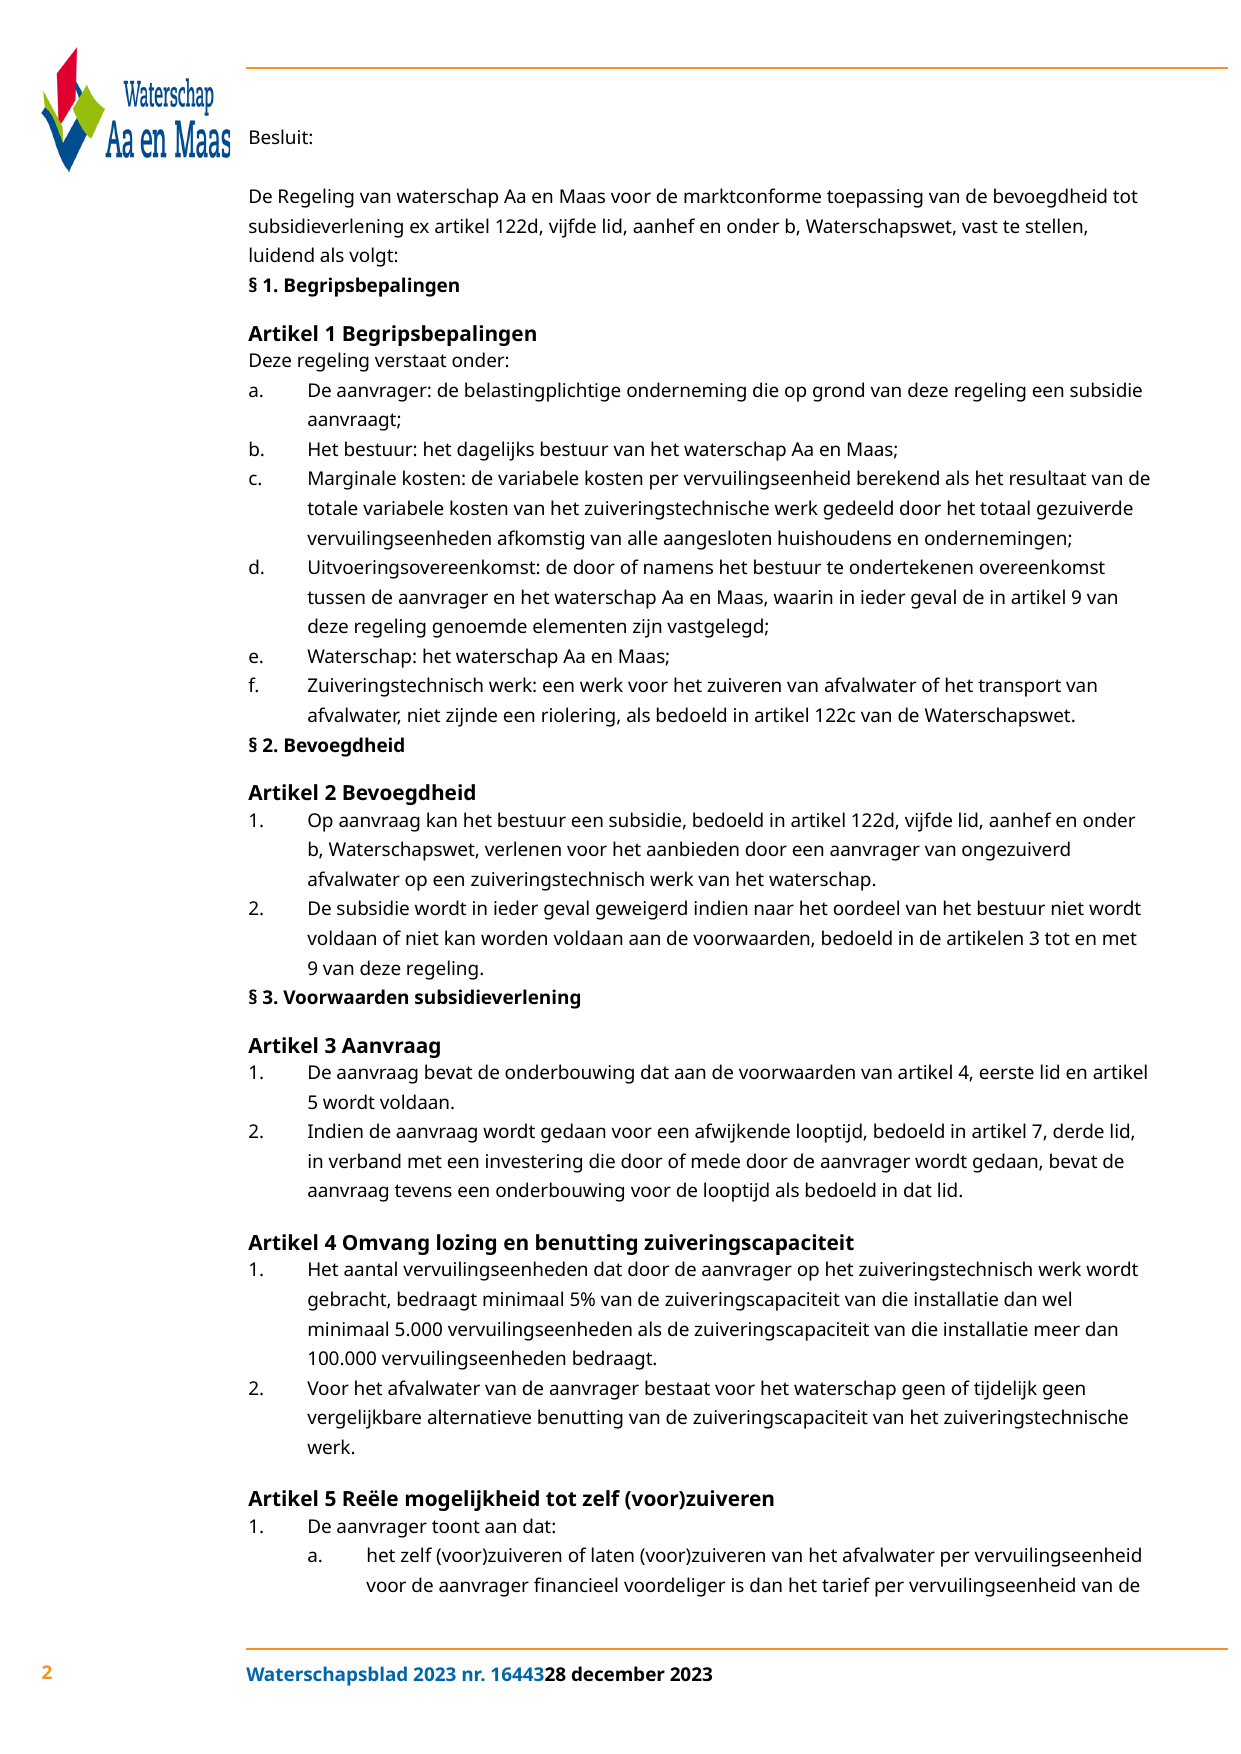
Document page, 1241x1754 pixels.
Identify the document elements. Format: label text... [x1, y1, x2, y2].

text Artikel 1 Begripsbepalingen [248, 319, 1152, 347]
picture [41, 47, 231, 172]
text § 1. Begripsbepalingen [248, 272, 1152, 298]
text Artikel 5 Reële mogelijkheid tot zelf (voor)zuiveren [248, 1484, 1152, 1513]
list Het bestuur: het dagelijks bestuur van het waterschap Aa en Maas; [248, 436, 1152, 462]
list Waterschap: het waterschap Aa en Maas; [248, 643, 1152, 669]
text Artikel 4 Omvang lozing en benutting zuiveringscapaciteit [248, 1228, 1152, 1257]
text § 2. Bevoegdheid [248, 732, 1152, 758]
list Het aantal vervuilingseenheden dat door de aanvrager op het zuiveringstechnisch werk wordt gebracht, bedraagt minimaal 5% van de zuiveringscapaciteit van die installatie dan wel minimaal 5.000 vervuilingseenheden als de zuiveringscapaciteit van die installatie meer dan 100.000 vervuilingseenheden bedraagt. [248, 1257, 1152, 1371]
list De aanvrager toont aan dat: [248, 1513, 1152, 1539]
list Indien de aanvraag wordt gedaan voor een afwijkende looptijd, bedoeld in artikel 7, derde lid, in verband met een investering die door of mede door de aanvrager wordt gedaan, bevat de aanvraag tevens een onderbouwing voor de looptijd als bedoeld in dat lid. [248, 1118, 1152, 1203]
list De aanvraag bevat de onderbouwing dat aan de voorwaarden van artikel 4, eerste lid en artikel 5 wordt voldaan. [248, 1059, 1152, 1115]
text Deze regeling verstaat onder: [248, 347, 1152, 373]
list De aanvrager: de belastingplichtige onderneming die op grond van deze regeling een subsidie aanvraagt; [248, 377, 1152, 432]
text Artikel 2 Bevoegdheid [248, 778, 1152, 807]
list Marginale kosten: de variabele kosten per vervuilingseenheid berekend als het resultaat van de totale variabele kosten van het zuiveringstechnische werk gedeeld door het totaal gezuiverde vervuilingseenheden afkomstig van alle aangesloten huishoudens en ondernemingen; [248, 466, 1152, 551]
text De Regeling van waterschap Aa en Maas voor de marktconforme toepassing van de bevoegdheid tot subsidieverlening ex artikel 122d, vijfde lid, aanhef en onder b, Waterschapswet, vast te stellen, luidend als volgt: [248, 183, 1152, 268]
text Besluit: [248, 124, 1152, 150]
list Uitvoeringsovereenkomst: de door of namens het bestuur te ondertekenen overeenkomst tussen de aanvrager en het waterschap Aa en Maas, waarin in ieder geval de in artikel 9 van deze regeling genoemde elementen zijn vastgelegd; [248, 554, 1152, 639]
text § 3. Voorwaarden subsidieverlening [248, 984, 1152, 1010]
list Zuiveringstechnisch werk: een werk voor het zuiveren van afvalwater of het transport van afvalwater, niet zijnde een riolering, als bedoeld in artikel 122c van de Waterschapswet. [248, 673, 1152, 728]
text Artikel 3 Aanvraag [248, 1031, 1152, 1059]
list De subsidie wordt in ieder geval geweigerd indien naar het oordeel van het bestuur niet wordt voldaan of niet kan worden voldaan aan de voorwaarden, bedoeld in de artikelen 3 tot en met 9 van deze regeling. [248, 896, 1152, 981]
list het zelf (voor)zuiveren of laten (voor)zuiveren van het afvalwater per vervuilingseenheid voor de aanvrager financieel voordeliger is dan het tarief per vervuilingseenheid van de [307, 1542, 1152, 1598]
list Voor het afvalwater van de aanvrager bestaat voor het waterschap geen of tijdelijk geen vergelijkbare alternatieve benutting van de zuiveringscapaciteit van het zuiveringstechnische werk. [248, 1375, 1152, 1460]
list Op aanvraag kan het bestuur een subsidie, bedoeld in artikel 122d, vijfde lid, aanhef en onder b, Waterschapswet, verlenen voor het aanbieden door een aanvrager van ongezuiverd afvalwater op een zuiveringstechnisch werk van het waterschap. [248, 807, 1152, 892]
